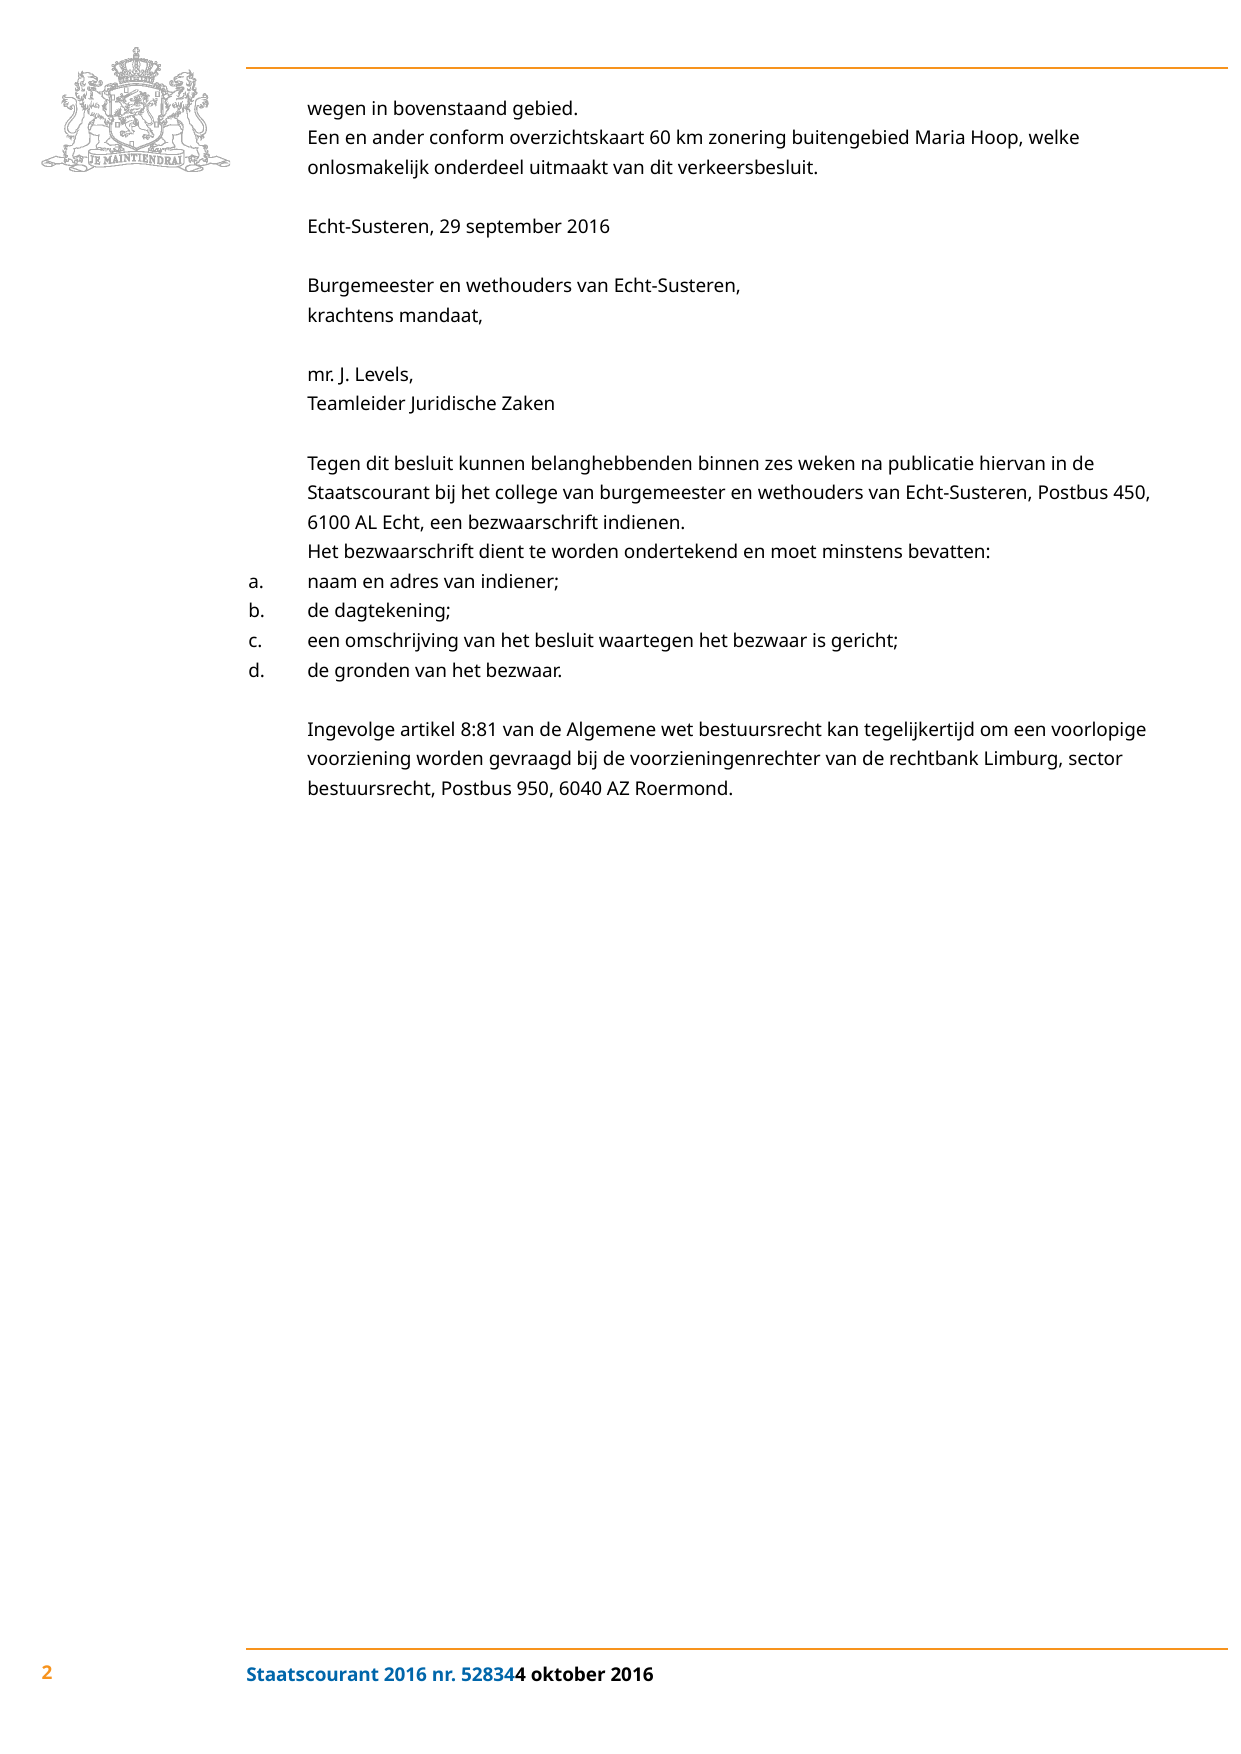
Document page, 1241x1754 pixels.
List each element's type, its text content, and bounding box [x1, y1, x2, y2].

list wegen in bovenstaand gebied. [248, 95, 1152, 121]
list Ingevolge artikel 8:81 van de Algemene wet bestuursrecht kan tegelijkertijd om een voorlopige voorziening worden gevraagd bij de voorzieningenrechter van de rechtbank Limburg, sector bestuursrecht, Postbus 950, 6040 AZ Roermond. [248, 716, 1152, 801]
list Een en ander conform overzichtskaart 60 km zonering buitengebied Maria Hoop, welke onlosmakelijk onderdeel uitmaakt van dit verkeersbesluit. [248, 124, 1152, 180]
list een omschrijving van het besluit waartegen het bezwaar is gericht; [248, 627, 1152, 653]
list Tegen dit besluit kunnen belanghebbenden binnen zes weken na publicatie hiervan in de Staatscourant bij het college van burgemeester en wethouders van Echt-Susteren, Postbus 450, 6100 AL Echt, een bezwaarschrift indienen. [248, 450, 1152, 535]
list Het bezwaarschrift dient te worden ondertekend en moet minstens bevatten: [248, 538, 1152, 564]
list Burgemeester en wethouders van Echt-Susteren, [248, 272, 1152, 298]
list Echt-Susteren, 29 september 2016 [248, 213, 1152, 239]
list de gronden van het bezwaar. [248, 657, 1152, 683]
picture [41, 47, 231, 172]
list Teamleider Juridische Zaken [248, 391, 1152, 416]
list de dagtekening; [248, 598, 1152, 623]
list mr. J. Levels, [248, 361, 1152, 387]
list krachtens mandaat, [248, 302, 1152, 328]
list naam en adres van indiener; [248, 568, 1152, 594]
